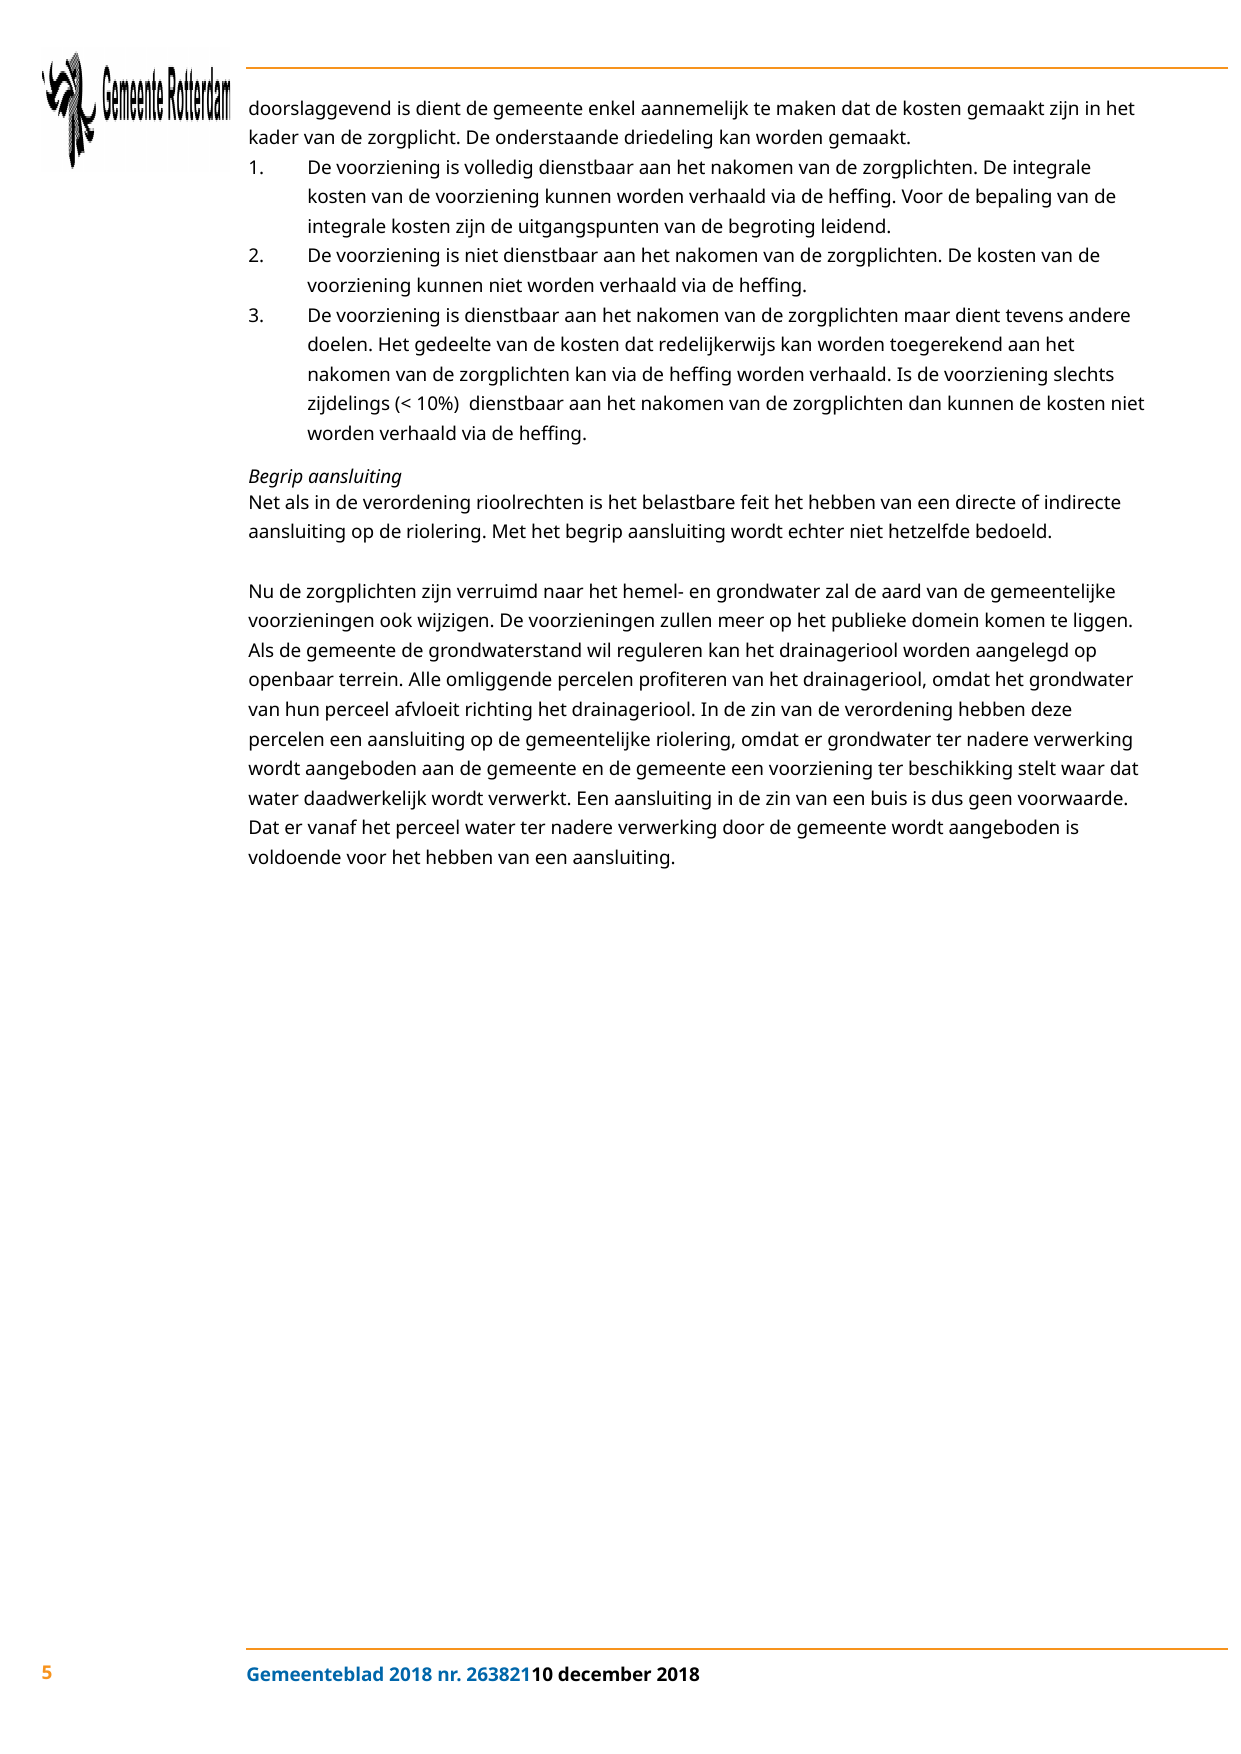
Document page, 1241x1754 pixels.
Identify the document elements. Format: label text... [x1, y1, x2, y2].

text Nu de zorgplichten zijn verruimd naar het hemel- en grondwater zal de aard van de gemeentelijke voorzieningen ook wijzigen. De voorzieningen zullen meer op het publieke domein komen te liggen. Als de gemeente de grondwaterstand wil reguleren kan het drainageriool worden aangelegd op openbaar terrein. Alle omliggende percelen profiteren van het drainageriool, omdat het grondwater van hun perceel afvloeit richting het drainageriool. In de zin van de verordening hebben deze percelen een aansluiting op de gemeentelijke riolering, omdat er grondwater ter nadere verwerking wordt aangeboden aan de gemeente en de gemeente een voorziening ter beschikking stelt waar dat water daadwerkelijk wordt verwerkt. Een aansluiting in de zin van een buis is dus geen voorwaarde. Dat er vanaf het perceel water ter nadere verwerking door de gemeente wordt aangeboden is voldoende voor het hebben van een aansluiting. [248, 578, 1152, 870]
list De voorziening is dienstbaar aan het nakomen van de zorgplichten maar dient tevens andere doelen. Het gedeelte van de kosten dat redelijkerwijs kan worden toegerekend aan het nakomen van de zorgplichten kan via de heffing worden verhaald. Is de voorziening slechts zijdelings (< 10%) dienstbaar aan het nakomen van de zorgplichten dan kunnen de kosten niet worden verhaald via de heffing. [248, 302, 1152, 446]
picture [41, 47, 231, 172]
list De voorziening is niet dienstbaar aan het nakomen van de zorgplichten. De kosten van de voorziening kunnen niet worden verhaald via de heffing. [248, 243, 1152, 298]
list De voorziening is volledig dienstbaar aan het nakomen van de zorgplichten. De integrale kosten van de voorziening kunnen worden verhaald via de heffing. Voor de bepaling van de integrale kosten zijn de uitgangspunten van de begroting leidend. [248, 154, 1152, 239]
text Begrip aansluiting [248, 463, 1152, 489]
text doorslaggevend is dient de gemeente enkel aannemelijk te maken dat de kosten gemaakt zijn in het kader van de zorgplicht. De onderstaande driedeling kan worden gemaakt. [248, 95, 1152, 150]
text Net als in de verordening rioolrechten is het belastbare feit het hebben van een directe of indirecte aansluiting op de riolering. Met het begrip aansluiting wordt echter niet hetzelfde bedoeld. [248, 489, 1152, 544]
